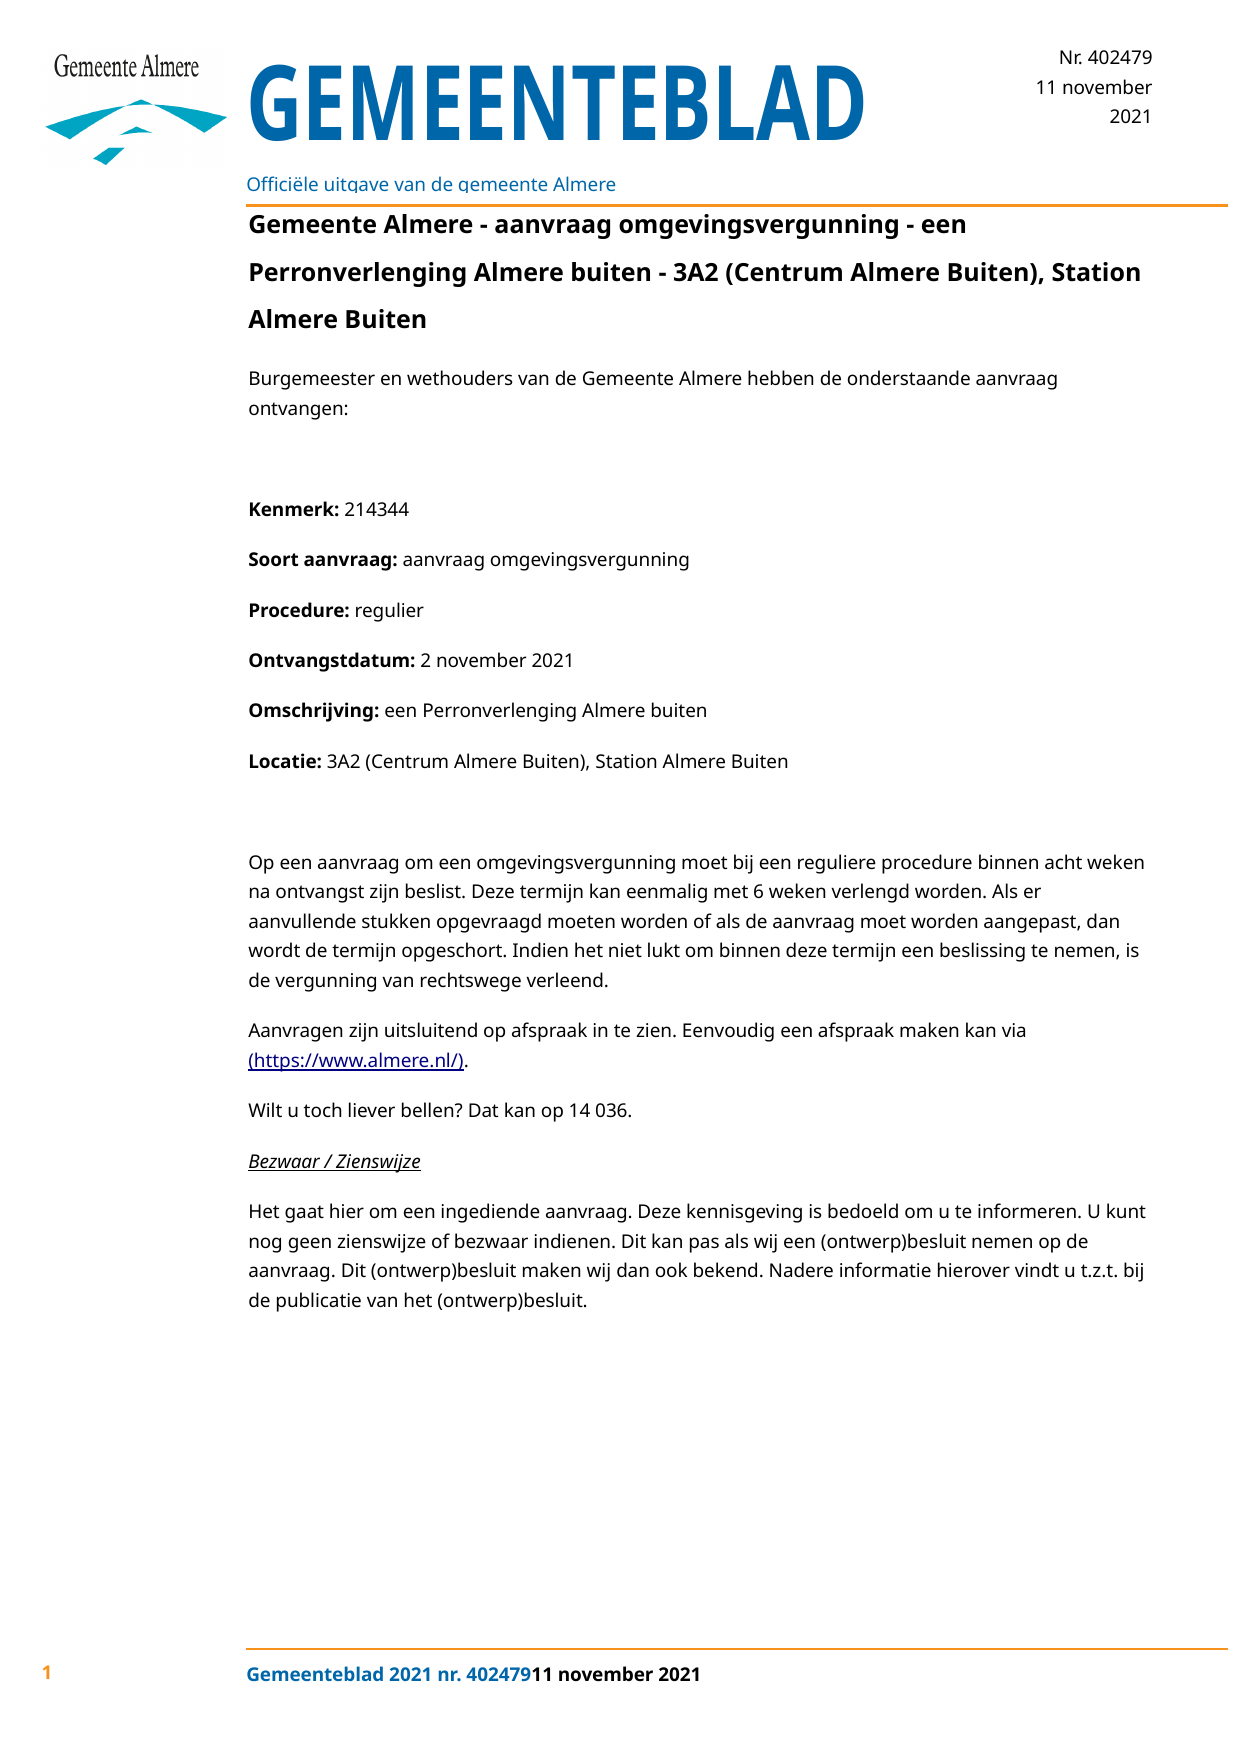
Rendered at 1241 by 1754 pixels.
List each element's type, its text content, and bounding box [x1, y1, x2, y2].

picture [41, 47, 231, 172]
text Burgemeester en wethouders van de Gemeente Almere hebben de onderstaande aanvraag ontvangen: [248, 366, 1152, 421]
text Locatie: 3A2 (Centrum Almere Buiten), Station Almere Buiten [248, 748, 1152, 774]
text Wilt u toch liever bellen? Dat kan op 14 036. [248, 1098, 1152, 1123]
text Op een aanvraag om een omgevingsvergunning moet bij een reguliere procedure binnen acht weken na ontvangst zijn beslist. Deze termijn kan eenmalig met 6 weken verlengd worden. Als er aanvullende stukken opgevraagd moeten worden of als de aanvraag moet worden aangepast, dan wordt de termijn opgeschort. Indien het niet lukt om binnen deze termijn een beslissing te nemen, is de vergunning van rechtswege verleend. [248, 849, 1152, 993]
text Bezwaar / Zienswijze [248, 1148, 1152, 1174]
text Ontvangstdatum: 2 november 2021 [248, 647, 1152, 673]
text Gemeente Almere - aanvraag omgevingsvergunning - een Perronverlenging Almere buiten - 3A2 (Centrum Almere Buiten), Station Almere Buiten [248, 207, 1152, 336]
text Procedure: regulier [248, 597, 1152, 622]
text Het gaat hier om een ingediende aanvraag. Deze kennisgeving is bedoeld om u te informeren. U kunt nog geen zienswijze of bezwaar indienen. Dit kan pas als wij een (ontwerp)besluit nemen op de aanvraag. Dit (ontwerp)besluit maken wij dan ook bekend. Nadere informatie hierover vindt u t.z.t. bij de publicatie van het (ontwerp)besluit. [248, 1198, 1152, 1313]
text Aanvragen zijn uitsluitend op afspraak in te zien. Eenvoudig een afspraak maken kan via (https://www.almere.nl/). [248, 1018, 1152, 1073]
text Kenmerk: 214344 [248, 496, 1152, 522]
text Soort aanvraag: aanvraag omgevingsvergunning [248, 546, 1152, 572]
text Omschrijving: een Perronverlenging Almere buiten [248, 698, 1152, 723]
